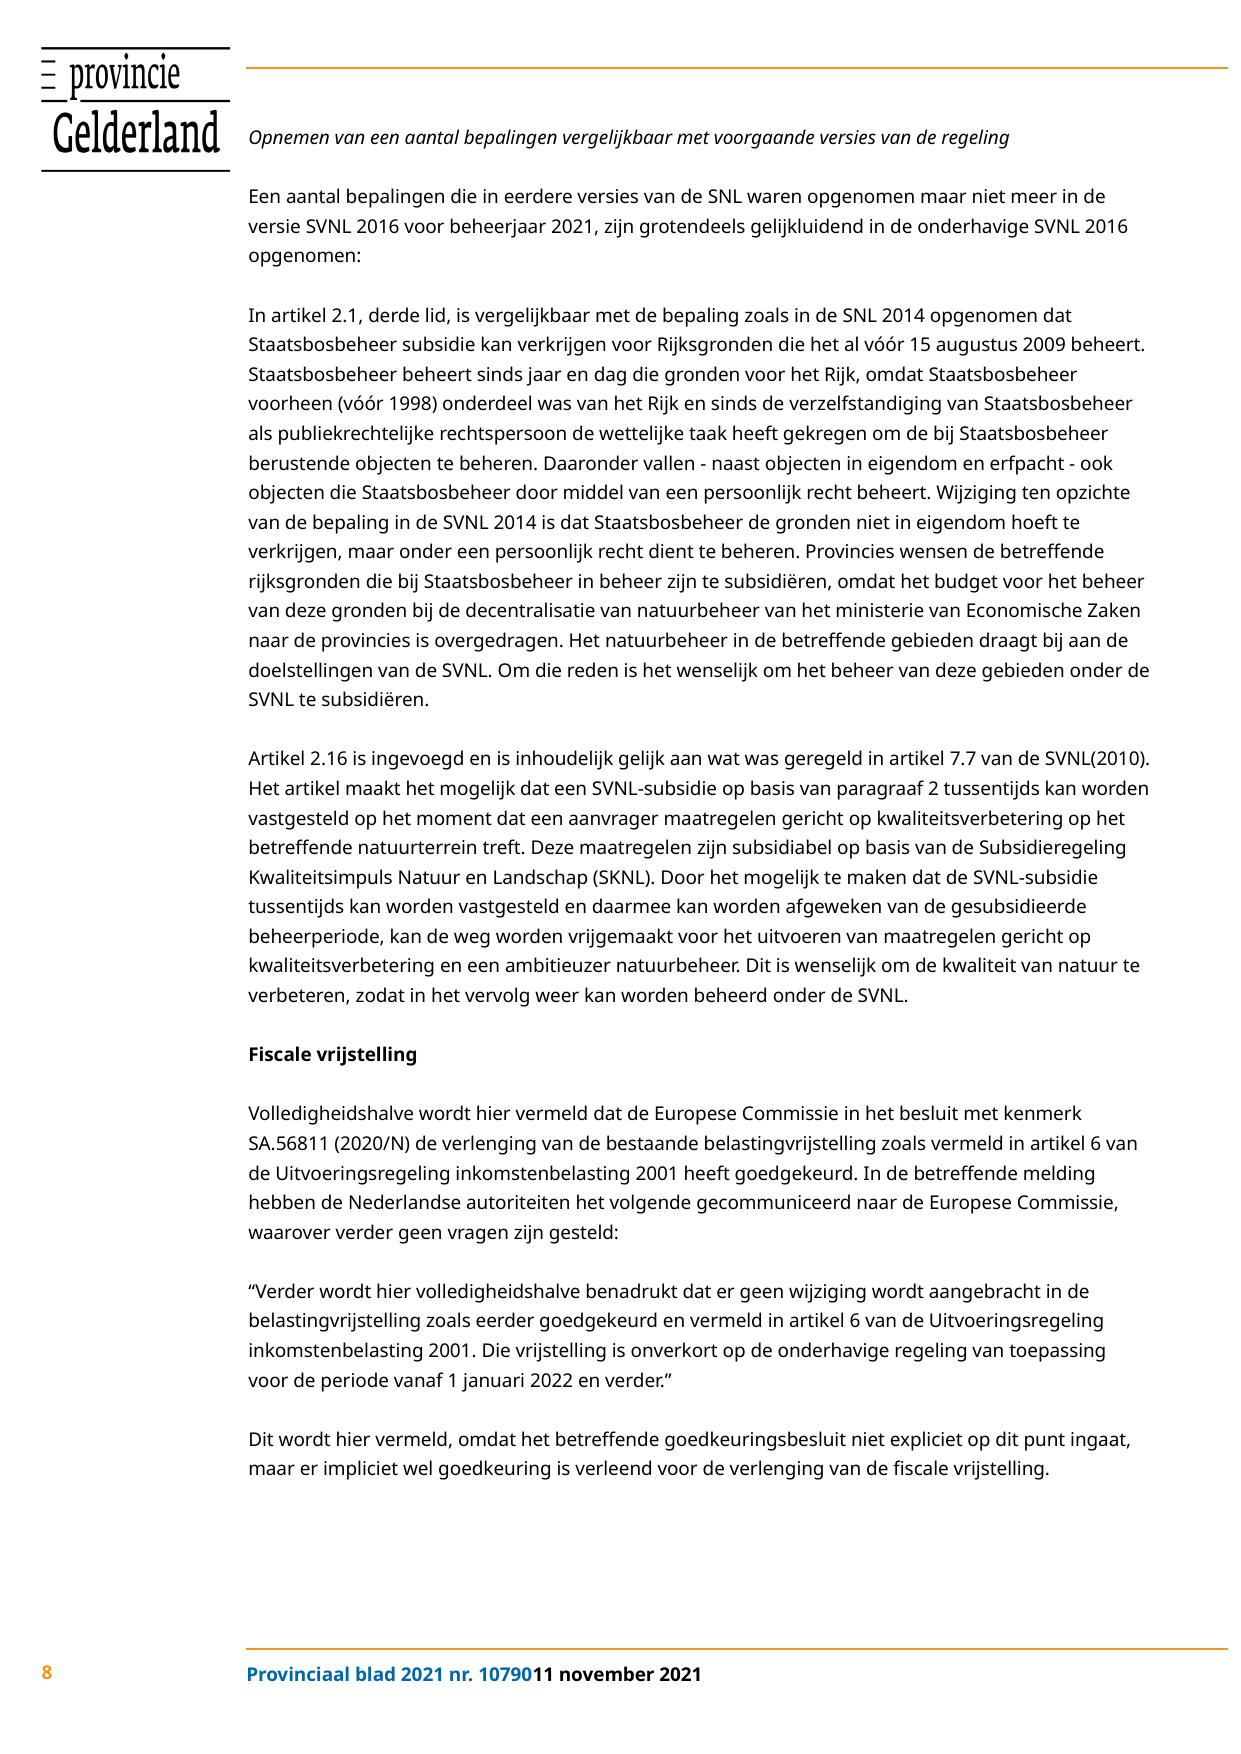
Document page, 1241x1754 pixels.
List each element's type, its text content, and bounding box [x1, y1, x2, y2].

text Opnemen van een aantal bepalingen vergelijkbaar met voorgaande versies van de regeling [248, 124, 1152, 150]
text Artikel 2.16 is ingevoegd en is inhoudelijk gelijk aan wat was geregeld in artikel 7.7 van de SVNL(2010). Het artikel maakt het mogelijk dat een SVNL-subsidie op basis van paragraaf 2 tussentijds kan worden vastgesteld op het moment dat een aanvrager maatregelen gericht op kwaliteitsverbetering op het betreffende natuurterrein treft. Deze maatregelen zijn subsidiabel op basis van de Subsidieregeling Kwaliteitsimpuls Natuur en Landschap (SKNL). Door het mogelijk te maken dat de SVNL-subsidie tussentijds kan worden vastgesteld en daarmee kan worden afgeweken van de gesubsidieerde beheerperiode, kan de weg worden vrijgemaakt voor het uitvoeren van maatregelen gericht op kwaliteitsverbetering en een ambitieuzer natuurbeheer. Dit is wenselijk om de kwaliteit van natuur te verbeteren, zodat in het vervolg weer kan worden beheerd onder de SVNL. [248, 746, 1152, 1008]
text Fiscale vrijstelling [248, 1041, 1152, 1067]
text “Verder wordt hier volledigheidshalve benadrukt dat er geen wijziging wordt aangebracht in de belastingvrijstelling zoals eerder goedgekeurd en vermeld in artikel 6 van de Uitvoeringsregeling inkomstenbelasting 2001. Die vrijstelling is onverkort op de onderhavige regeling van toepassing voor de periode vanaf 1 januari 2022 en verder.” [248, 1278, 1152, 1393]
text Een aantal bepalingen die in eerdere versies van de SNL waren opgenomen maar niet meer in de versie SVNL 2016 voor beheerjaar 2021, zijn grotendeels gelijkluidend in de onderhavige SVNL 2016 opgenomen: [248, 183, 1152, 268]
text Dit wordt hier vermeld, omdat het betreffende goedkeuringsbesluit niet expliciet op dit punt ingaat, maar er impliciet wel goedkeuring is verleend voor de verlenging van de fiscale vrijstelling. [248, 1426, 1152, 1481]
text In artikel 2.1, derde lid, is vergelijkbaar met de bepaling zoals in de SNL 2014 opgenomen dat Staatsbosbeheer subsidie kan verkrijgen voor Rijksgronden die het al vóór 15 augustus 2009 beheert. Staatsbosbeheer beheert sinds jaar en dag die gronden voor het Rijk, omdat Staatsbosbeheer voorheen (vóór 1998) onderdeel was van het Rijk en sinds de verzelfstandiging van Staatsbosbeheer als publiekrechtelijke rechtspersoon de wettelijke taak heeft gekregen om de bij Staatsbosbeheer berustende objecten te beheren. Daaronder vallen - naast objecten in eigendom en erfpacht - ook objecten die Staatsbosbeheer door middel van een persoonlijk recht beheert. Wijziging ten opzichte van de bepaling in de SVNL 2014 is dat Staatsbosbeheer de gronden niet in eigendom hoeft te verkrijgen, maar onder een persoonlijk recht dient te beheren. Provincies wensen de betreffende rijksgronden die bij Staatsbosbeheer in beheer zijn te subsidiëren, omdat het budget voor het beheer van deze gronden bij de decentralisatie van natuurbeheer van het ministerie van Economische Zaken naar de provincies is overgedragen. Het natuurbeheer in de betreffende gebieden draagt bij aan de doelstellingen van de SVNL. Om die reden is het wenselijk om het beheer van deze gebieden onder de SVNL te subsidiëren. [248, 302, 1152, 712]
text Volledigheidshalve wordt hier vermeld dat de Europese Commissie in het besluit met kenmerk SA.56811 (2020/N) de verlenging van de bestaande belastingvrijstelling zoals vermeld in artikel 6 van de Uitvoeringsregeling inkomstenbelasting 2001 heeft goedgekeurd. In de betreffende melding hebben de Nederlandse autoriteiten het volgende gecommuniceerd naar de Europese Commissie, waarover verder geen vragen zijn gesteld: [248, 1101, 1152, 1245]
picture [41, 47, 231, 172]
